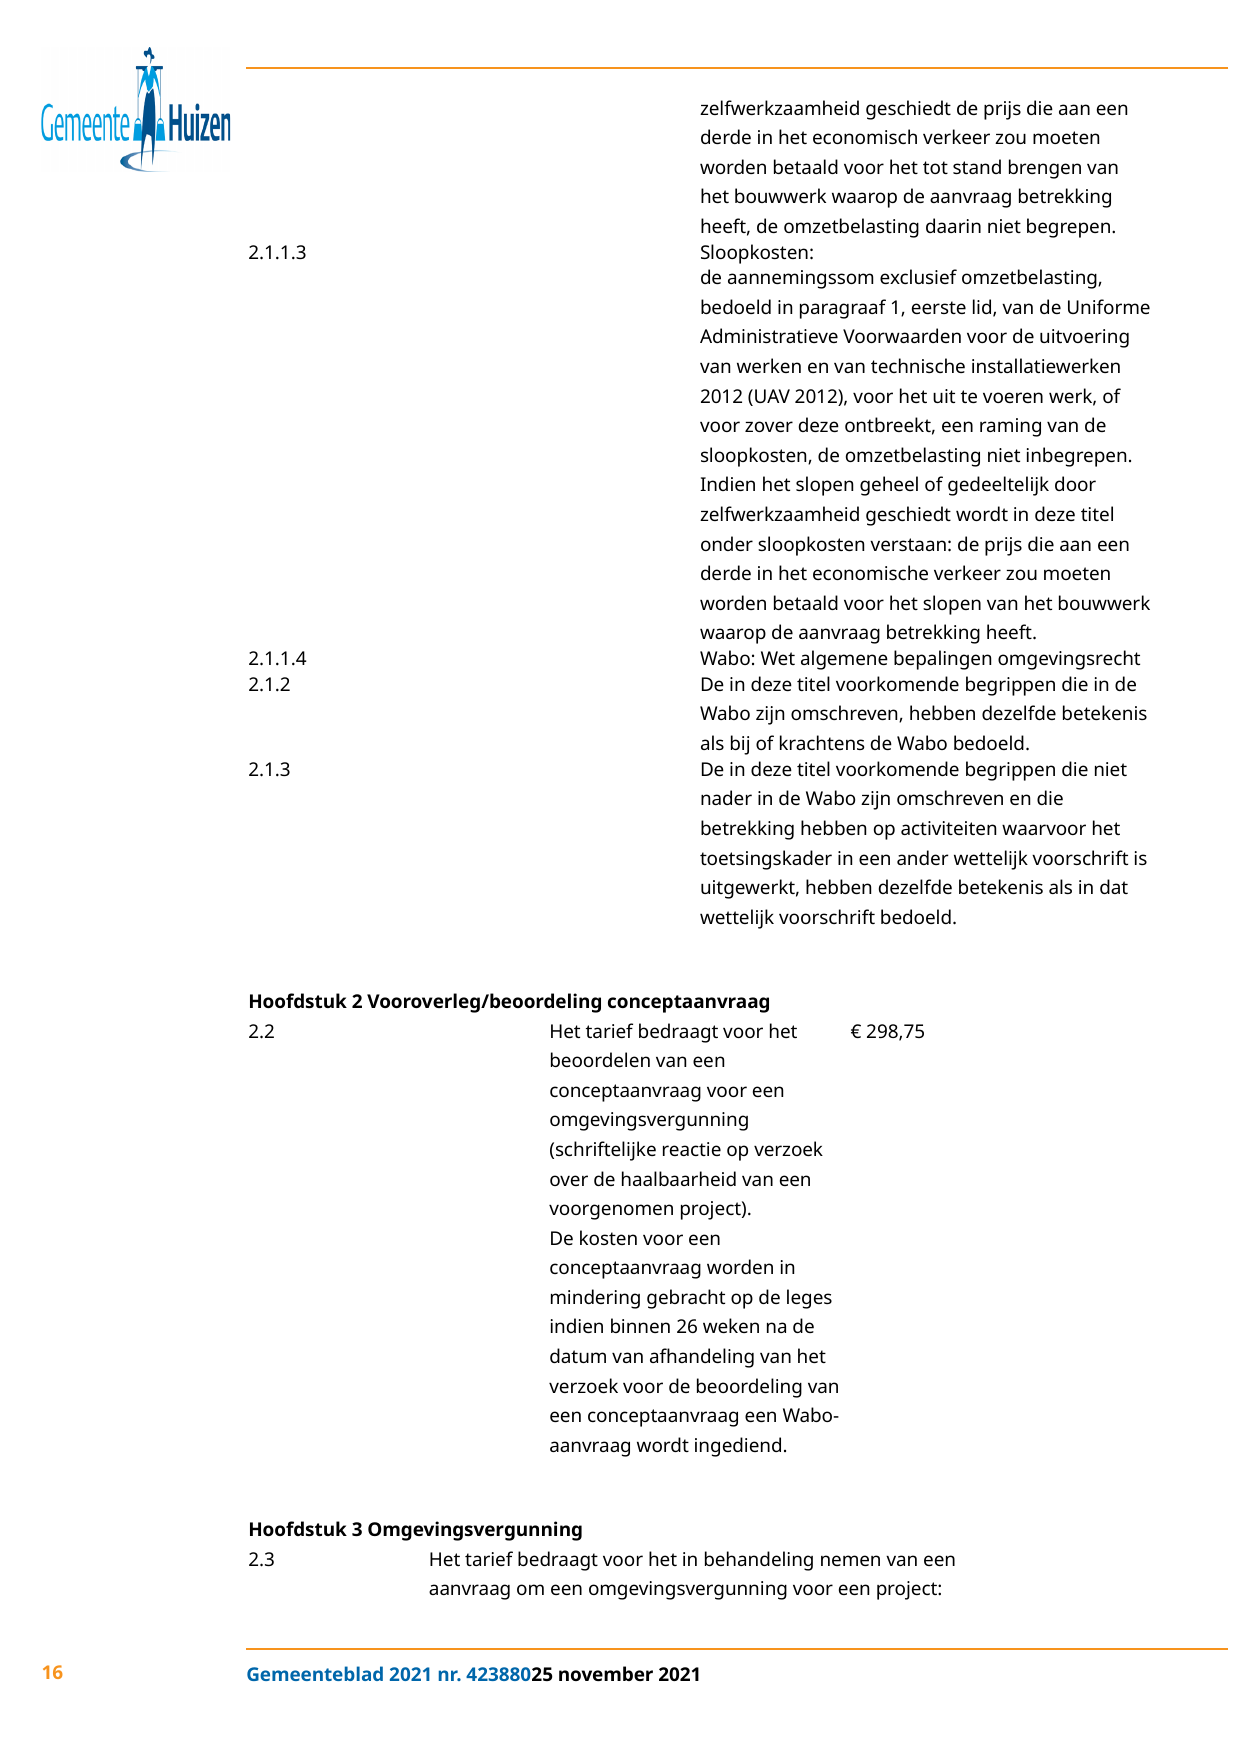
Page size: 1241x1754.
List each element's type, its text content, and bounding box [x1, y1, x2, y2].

table_cell [248, 930, 700, 955]
table_header [971, 1546, 1152, 1601]
text Hoofdstuk 2 Vooroverleg/beoordeling conceptaanvraag [248, 988, 1152, 1014]
table_header € 298,75 [850, 1018, 1152, 1458]
table_cell 2.1.1.3 [248, 239, 700, 264]
table_cell [549, 1458, 850, 1483]
table_header Het tarief bedraagt voor het in behandeling nemen van een aanvraag om een omgevingsvergunning voor een project: [429, 1546, 971, 1601]
table_cell zelfwerkzaamheid geschiedt de prijs die aan een derde in het economisch verkeer zou moeten worden betaald voor het tot stand brengen van het bouwwerk waarop de aanvraag betrekking heeft, de omzetbelasting daarin niet begrepen. [700, 95, 1152, 239]
table_cell De in deze titel voorkomende begrippen die niet nader in de Wabo zijn omschreven en die betrekking hebben op activiteiten waarvoor het toetsingskader in een ander wettelijk voorschrift is uitgewerkt, hebben dezelfde betekenis als in dat wettelijk voorschrift bedoeld. [700, 756, 1152, 929]
table_cell de aannemingssom exclusief omzetbelasting, bedoeld in paragraaf 1, eerste lid, van de Uniforme Administratieve Voorwaarden voor de uitvoering van werken en van technische installatiewerken 2012 (UAV 2012), voor het uit te voeren werk, of voor zover deze ontbreekt, een raming van de sloopkosten, de omzetbelasting niet inbegrepen. Indien het slopen geheel of gedeeltelijk door zelfwerkzaamheid geschiedt wordt in deze titel onder sloopkosten verstaan: de prijs die aan een derde in het economische verkeer zou moeten worden betaald voor het slopen van het bouwwerk waarop de aanvraag betrekking heeft. [700, 265, 1152, 645]
text Hoofdstuk 3 Omgevingsvergunning [248, 1516, 1152, 1542]
table_cell Wabo: Wet algemene bepalingen omgevingsrecht [700, 645, 1152, 671]
table_header Het tarief bedraagt voor het beoordelen van een conceptaanvraag voor een omgevingsvergunning (schriftelijke reactie op verzoek over de haalbaarheid van een voorgenomen project). De kosten voor een conceptaanvraag worden in mindering gebracht op de leges indien binnen 26 weken na de datum van afhandeling van het verzoek voor de beoordeling van een conceptaanvraag een Wabo-aanvraag wordt ingediend. [549, 1018, 850, 1458]
table_cell [248, 265, 700, 645]
table_cell [248, 1458, 549, 1483]
table_cell Sloopkosten: [700, 239, 1152, 264]
picture [41, 47, 231, 172]
table_cell [248, 95, 700, 239]
table_header 2.3 [248, 1546, 429, 1601]
table_cell 2.1.1.4 [248, 645, 700, 671]
table_cell [700, 930, 1152, 955]
table_cell 2.1.3 [248, 756, 700, 929]
table_cell De in deze titel voorkomende begrippen die in de Wabo zijn omschreven, hebben dezelfde betekenis als bij of krachtens de Wabo bedoeld. [700, 671, 1152, 756]
table_header 2.2 [248, 1018, 549, 1458]
table_cell 2.1.2 [248, 671, 700, 756]
table_cell [850, 1458, 1152, 1483]
